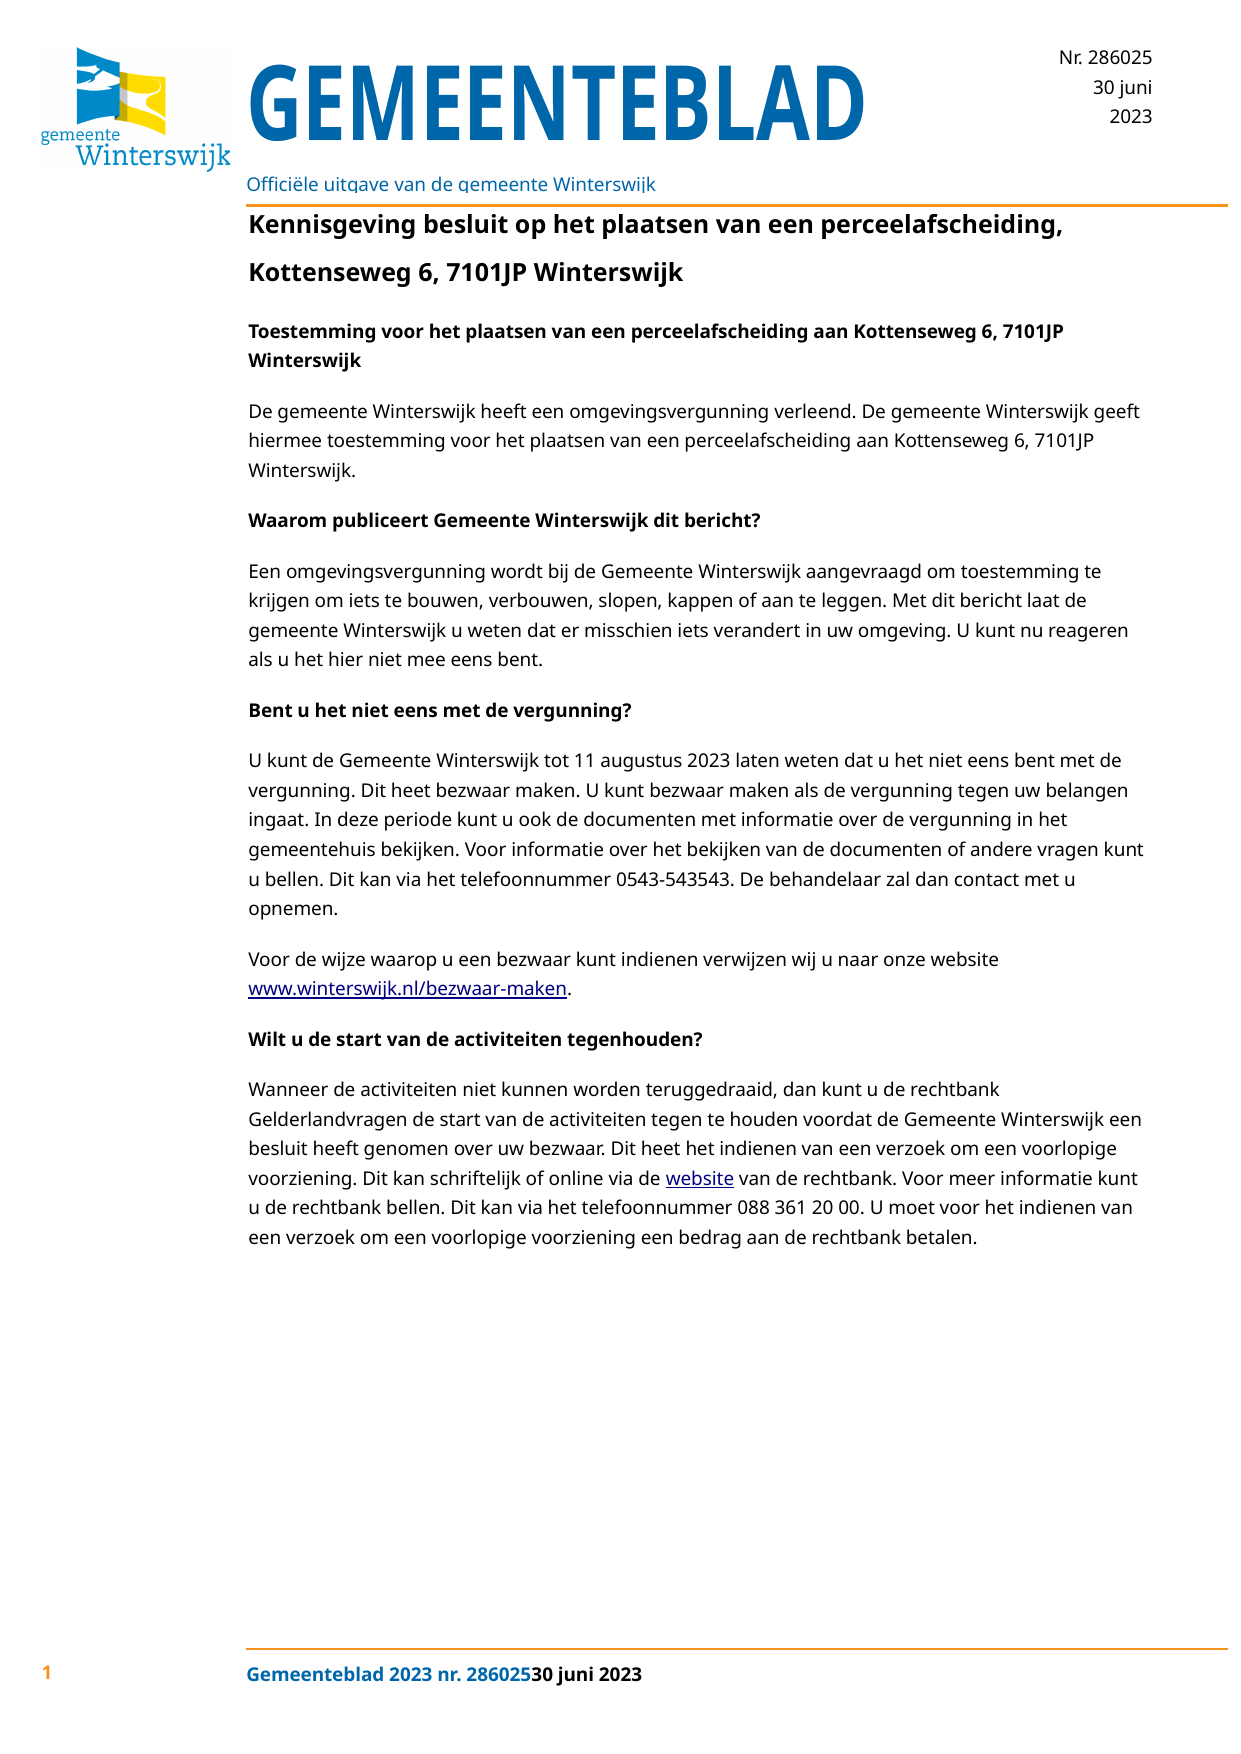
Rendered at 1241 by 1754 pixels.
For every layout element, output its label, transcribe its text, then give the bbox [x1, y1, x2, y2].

text Een omgevingsvergunning wordt bij de Gemeente Winterswijk aangevraagd om toestemming te krijgen om iets te bouwen, verbouwen, slopen, kappen of aan te leggen. Met dit bericht laat de gemeente Winterswijk u weten dat er misschien iets verandert in uw omgeving. U kunt nu reageren als u het hier niet mee eens bent. [248, 558, 1152, 672]
picture [41, 47, 231, 172]
text De gemeente Winterswijk heeft een omgevingsvergunning verleend. De gemeente Winterswijk geeft hiermee toestemming voor het plaatsen van een perceelafscheiding aan Kottenseweg 6, 7101JP Winterswijk. [248, 398, 1152, 483]
text Kennisgeving besluit op het plaatsen van een perceelafscheiding, Kottenseweg 6, 7101JP Winterswijk [248, 207, 1152, 288]
picture [225, 153, 231, 162]
text Waarom publiceert Gemeente Winterswijk dit bericht? [248, 507, 1152, 533]
text Voor de wijze waarop u een bezwaar kunt indienen verwijzen wij u naar onze website www.winterswijk.nl/bezwaar-maken. [248, 946, 1152, 1001]
text Bent u het niet eens met de vergunning? [248, 697, 1152, 723]
text U kunt de Gemeente Winterswijk tot 11 augustus 2023 laten weten dat u het niet eens bent met de vergunning. Dit heet bezwaar maken. U kunt bezwaar maken als de vergunning tegen uw belangen ingaat. In deze periode kunt u ook de documenten met informatie over de vergunning in het gemeentehuis bekijken. Voor informatie over het bekijken van de documenten of andere vragen kunt u bellen. Dit kan via het telefoonnummer 0543-543543. De behandelaar zal dan contact met u opnemen. [248, 747, 1152, 921]
text Toestemming voor het plaatsen van een perceelafscheiding aan Kottenseweg 6, 7101JP Winterswijk [248, 318, 1152, 373]
text Wanneer de activiteiten niet kunnen worden teruggedraaid, dan kunt u de rechtbank Gelderlandvragen de start van de activiteiten tegen te houden voordat de Gemeente Winterswijk een besluit heeft genomen over uw bezwaar. Dit heet het indienen van een verzoek om een voorlopige voorziening. Dit kan schriftelijk of online via de website van de rechtbank. Voor meer informatie kunt u de rechtbank bellen. Dit kan via het telefoonnummer 088 361 20 00. U moet voor het indienen van een verzoek om een voorlopige voorziening een bedrag aan de rechtbank betalen. [248, 1076, 1152, 1250]
text Wilt u de start van de activiteiten tegenhouden? [248, 1026, 1152, 1052]
